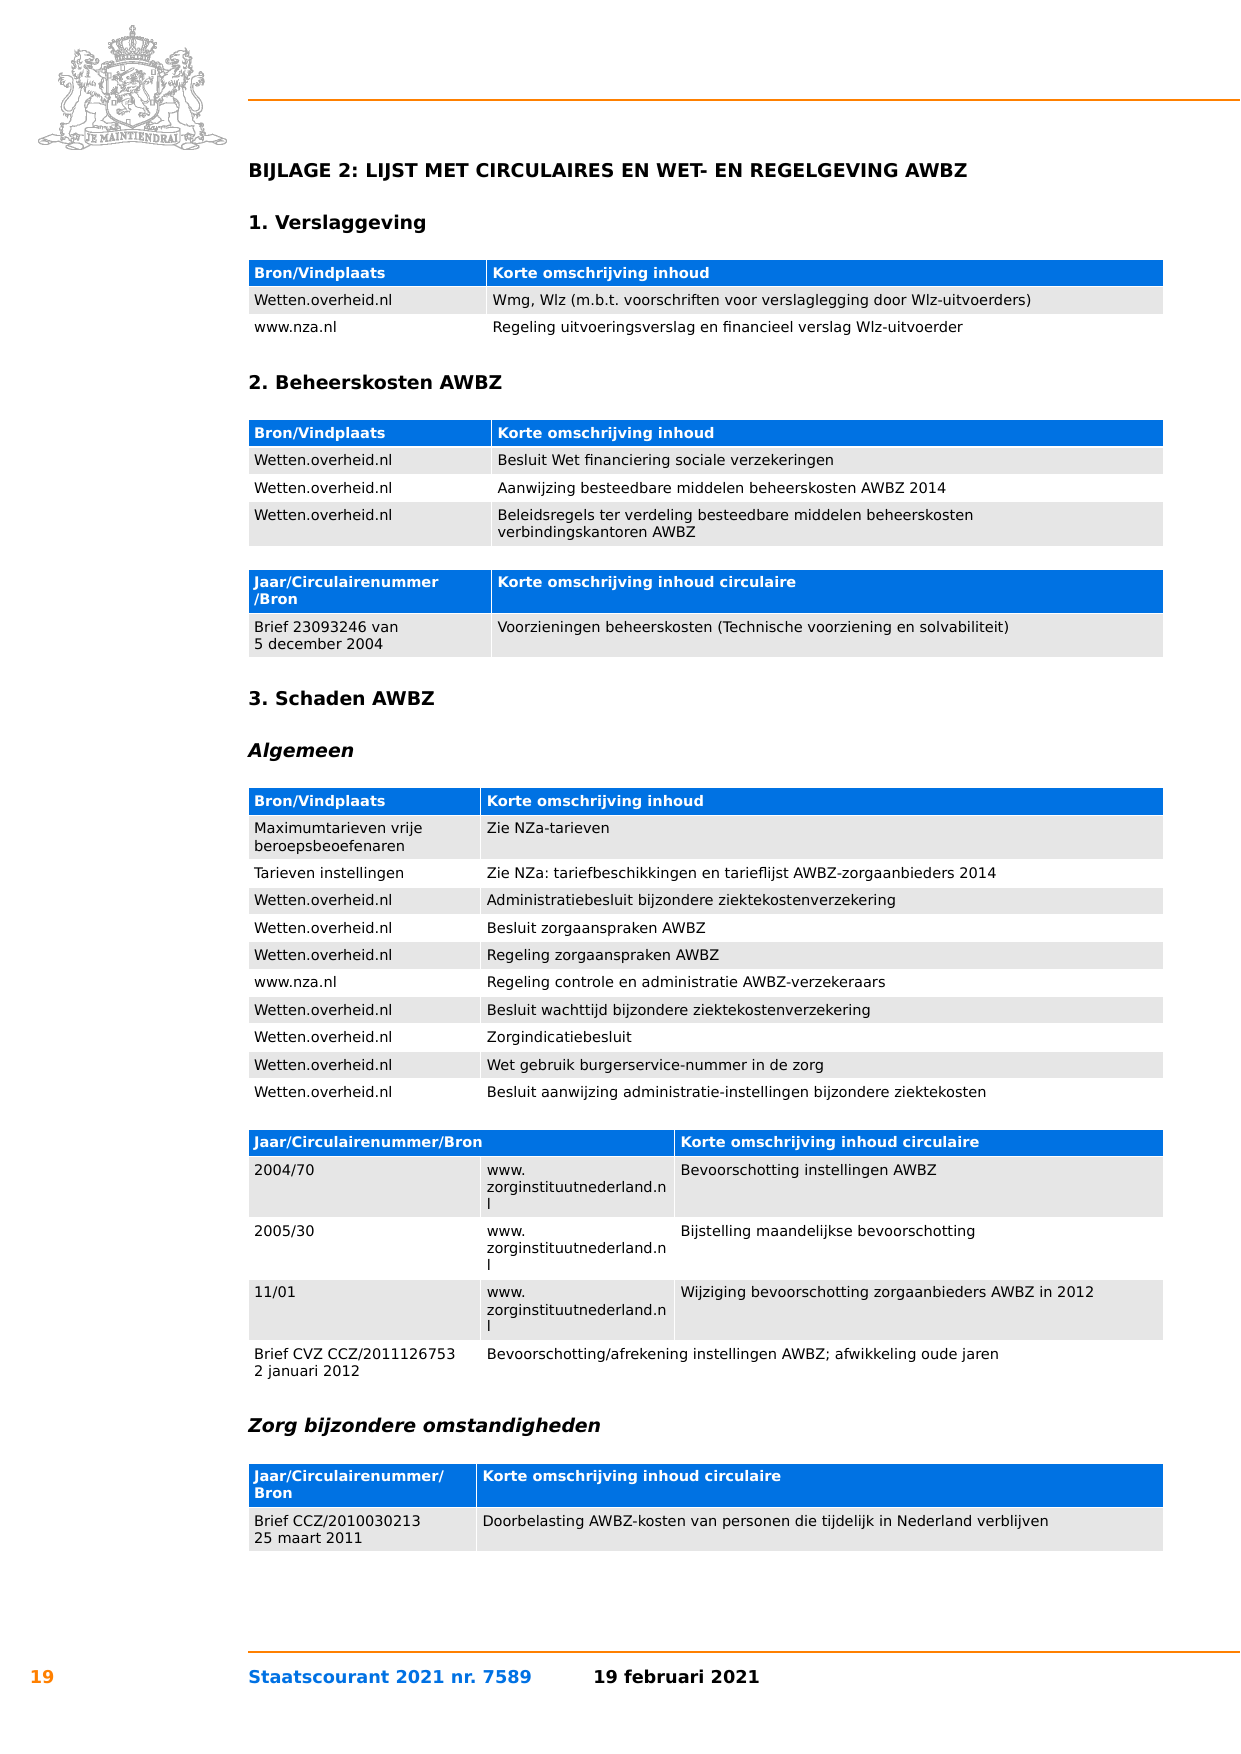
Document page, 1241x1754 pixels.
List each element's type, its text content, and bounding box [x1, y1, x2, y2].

subtitle BIJLAGE 2: LIJST MET CIRCULAIRES EN WET- EN REGELGEVING AWBZ [248, 160, 1163, 182]
table_cell Besluit aanwijzing administratie-instellingen bijzondere ziektekosten [481, 1079, 1163, 1106]
table_cell Regeling uitvoeringsverslag en financieel verslag Wlz-uitvoerder [487, 315, 1163, 341]
table_cell Tarieven instellingen [249, 860, 480, 886]
table_cell Besluit Wet financiering sociale verzekeringen [492, 448, 1163, 474]
table_cell Voorzieningen beheerskosten (Technische voorziening en solvabiliteit) [492, 614, 1163, 657]
table_cell Wmg, Wlz (m.b.t. voorschriften voor verslaglegging door Wlz-uitvoerders) [487, 287, 1163, 314]
table_cell www. zorginstituutnederland.nl [481, 1157, 674, 1217]
table_cell Wet gebruik burgerservice-nummer in de zorg [481, 1052, 1163, 1078]
table_cell www.nza.nl [249, 315, 486, 341]
table_cell Wetten.overheid.nl [249, 475, 491, 501]
table_cell Wetten.overheid.nl [249, 502, 491, 546]
table_cell Zorgindicatiebesluit [481, 1025, 1163, 1051]
table_cell Brief CCZ/2010030213 25 maart 2011 [249, 1508, 476, 1551]
table_cell Wetten.overheid.nl [249, 942, 480, 969]
table_cell Bevoorschotting/afrekening instellingen AWBZ; afwikkeling oude jaren [481, 1341, 1163, 1384]
table_cell Wijziging bevoorschotting zorgaanbieders AWBZ in 2012 [675, 1280, 1163, 1340]
picture [38, 25, 227, 150]
table_cell Zie NZa: tariefbeschikkingen en tarieflijst AWBZ-zorgaanbieders 2014 [481, 860, 1163, 886]
table_cell Wetten.overheid.nl [249, 915, 480, 941]
table_cell Administratiebesluit bijzondere ziektekostenverzekering [481, 888, 1163, 914]
subtitle 1. Verslaggeving [248, 212, 1163, 234]
table_cell Wetten.overheid.nl [249, 997, 480, 1023]
table_cell Besluit wachttijd bijzondere ziektekostenverzekering [481, 997, 1163, 1023]
table_header Korte omschrijving inhoud circulaire [675, 1130, 1163, 1156]
table_cell 2005/30 [249, 1218, 480, 1279]
table_cell Besluit zorgaanspraken AWBZ [481, 915, 1163, 941]
table_cell www.nza.nl [249, 970, 480, 996]
table_cell Zie NZa-tarieven [481, 816, 1163, 859]
subtitle Algemeen [248, 740, 1163, 762]
table_cell Bijstelling maandelijkse bevoorschotting [675, 1218, 1163, 1279]
subtitle Zorg bijzondere omstandigheden [248, 1415, 1163, 1437]
table_cell Wetten.overheid.nl [249, 1052, 480, 1078]
table_header Bron/Vindplaats [249, 788, 480, 815]
subtitle 3. Schaden AWBZ [248, 688, 1163, 710]
subtitle 2. Beheerskosten AWBZ [248, 372, 1163, 394]
table_header Korte omschrijving inhoud [481, 788, 1163, 815]
table_header Jaar/Circulairenummer /Bron [249, 570, 491, 613]
table_cell Wetten.overheid.nl [249, 448, 491, 474]
table_cell www. zorginstituutnederland.nl [481, 1280, 674, 1340]
table_cell Wetten.overheid.nl [249, 1025, 480, 1051]
table_cell Beleidsregels ter verdeling besteedbare middelen beheerskosten verbindingskantoren AWBZ [492, 502, 1163, 546]
table_cell Wetten.overheid.nl [249, 287, 486, 314]
table_cell 2004/70 [249, 1157, 480, 1217]
table_header Bron/Vindplaats [249, 260, 486, 286]
table_cell Doorbelasting AWBZ-kosten van personen die tijdelijk in Nederland verblijven [477, 1508, 1163, 1551]
table_cell Brief 23093246 van 5 december 2004 [249, 614, 491, 657]
table_cell Regeling controle en administratie AWBZ-verzekeraars [481, 970, 1163, 996]
table_cell Wetten.overheid.nl [249, 1079, 480, 1106]
table_header Korte omschrijving inhoud [487, 260, 1163, 286]
table_header Bron/Vindplaats [249, 420, 491, 446]
table_cell Regeling zorgaanspraken AWBZ [481, 942, 1163, 969]
table_cell Bevoorschotting instellingen AWBZ [675, 1157, 1163, 1217]
table_header Jaar/Circulairenummer/ Bron [249, 1464, 476, 1507]
table_cell www. zorginstituutnederland.nl [481, 1218, 674, 1279]
table_cell Aanwijzing besteedbare middelen beheerskosten AWBZ 2014 [492, 475, 1163, 501]
table_cell Wetten.overheid.nl [249, 888, 480, 914]
table_cell Brief CVZ CCZ/2011126753 2 januari 2012 [249, 1341, 480, 1384]
table_cell Maximumtarieven vrije beroepsbeoefenaren [249, 816, 480, 859]
table_cell 11/01 [249, 1280, 480, 1340]
table_header Korte omschrijving inhoud circulaire [477, 1464, 1163, 1507]
table_header Korte omschrijving inhoud [492, 420, 1163, 446]
table_header Korte omschrijving inhoud circulaire [492, 570, 1163, 613]
table_header Jaar/Circulairenummer/Bron [249, 1130, 674, 1156]
